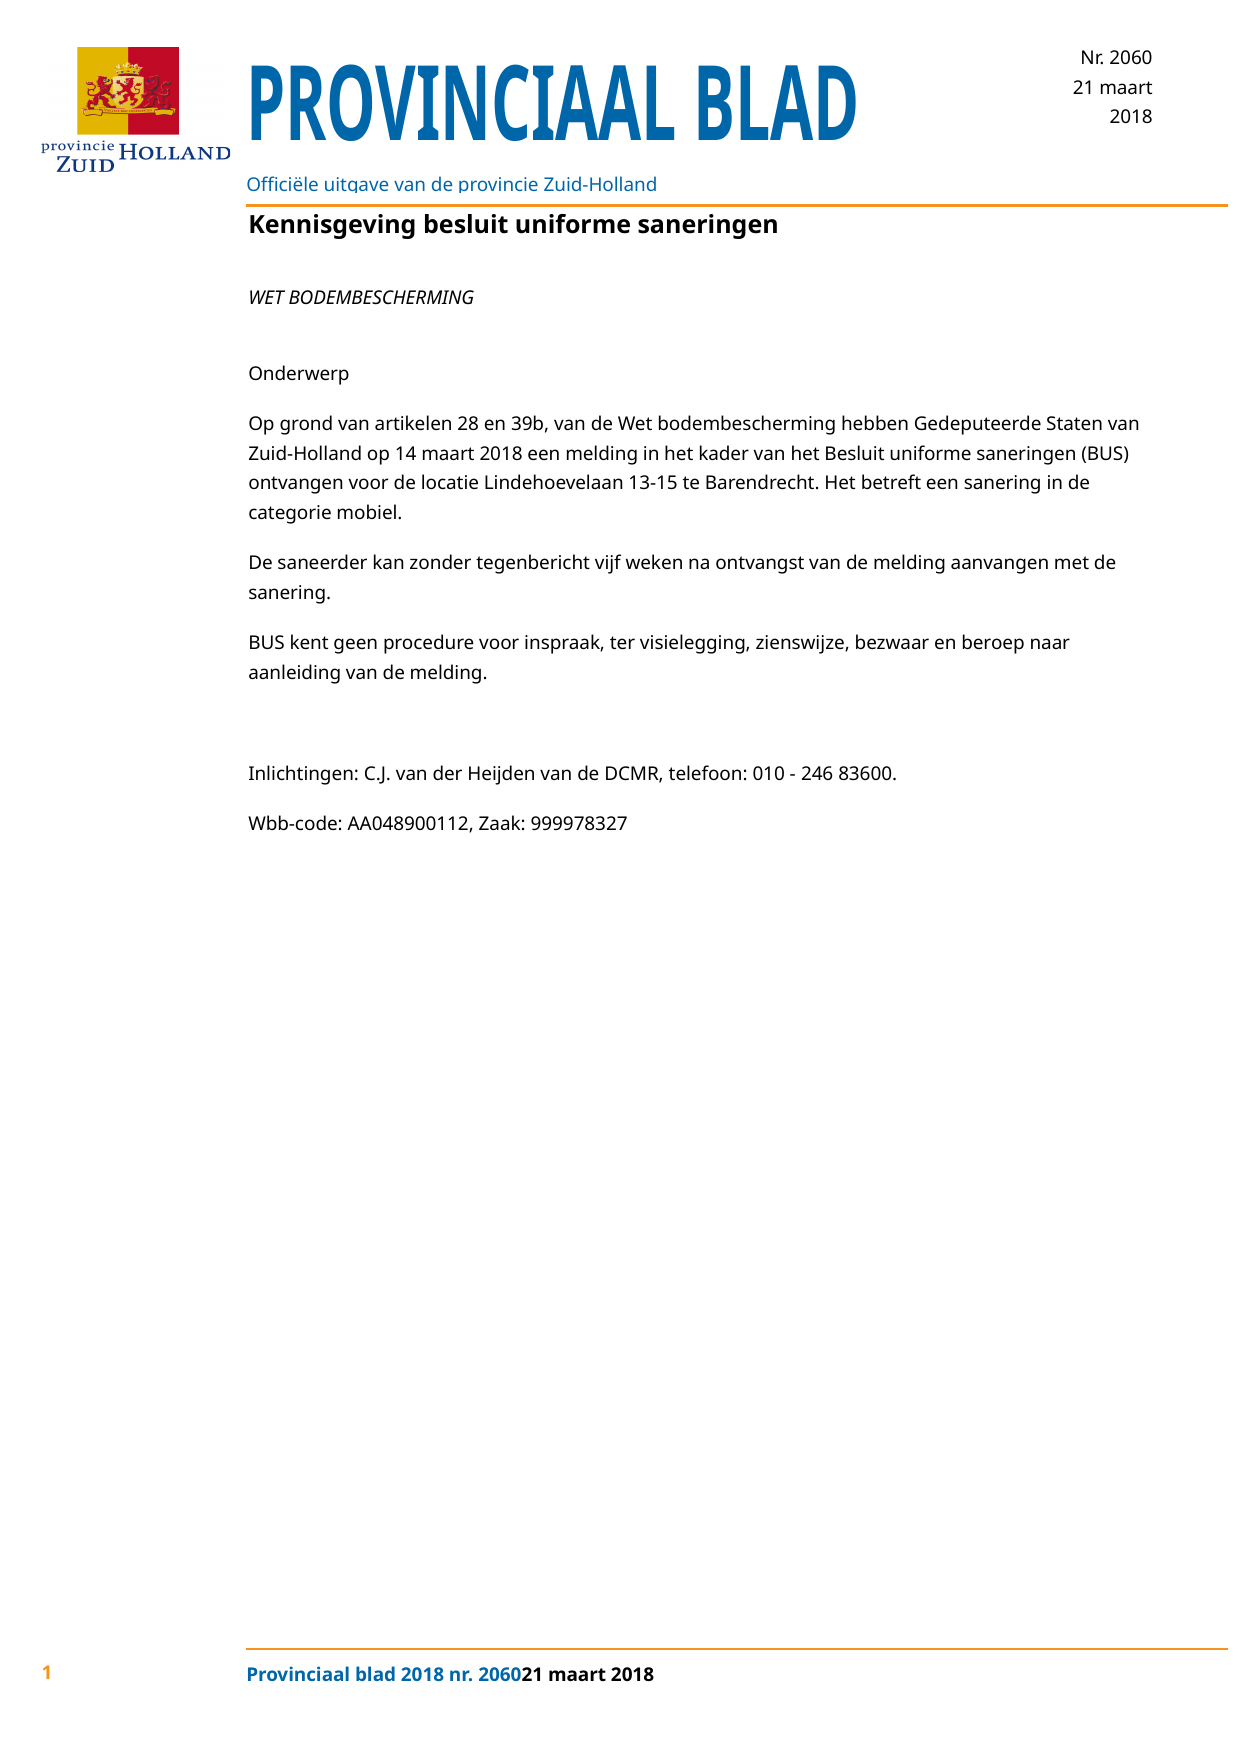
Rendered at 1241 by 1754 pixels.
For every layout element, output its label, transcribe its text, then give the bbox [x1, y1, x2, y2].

text De saneerder kan zonder tegenbericht vijf weken na ontvangst van de melding aanvangen met de sanering. [248, 549, 1152, 605]
text Inlichtingen: C.J. van der Heijden van de DCMR, telefoon: 010 - 246 83600. [248, 760, 1152, 786]
text BUS kent geen procedure voor inspraak, ter visielegging, zienswijze, bezwaar en beroep naar aanleiding van de melding. [248, 629, 1152, 685]
text Onderwerp [248, 360, 1152, 386]
text Wbb-code: AA048900112, Zaak: 999978327 [248, 810, 1152, 836]
picture [41, 47, 231, 172]
text Kennisgeving besluit uniforme saneringen [248, 207, 1152, 241]
text WET BODEMBESCHERMING [248, 284, 1152, 309]
text Op grond van artikelen 28 en 39b, van de Wet bodembescherming hebben Gedeputeerde Staten van Zuid-Holland op 14 maart 2018 een melding in het kader van het Besluit uniforme saneringen (BUS) ontvangen voor de locatie Lindehoevelaan 13-15 te Barendrecht. Het betreft een sanering in de categorie mobiel. [248, 410, 1152, 525]
